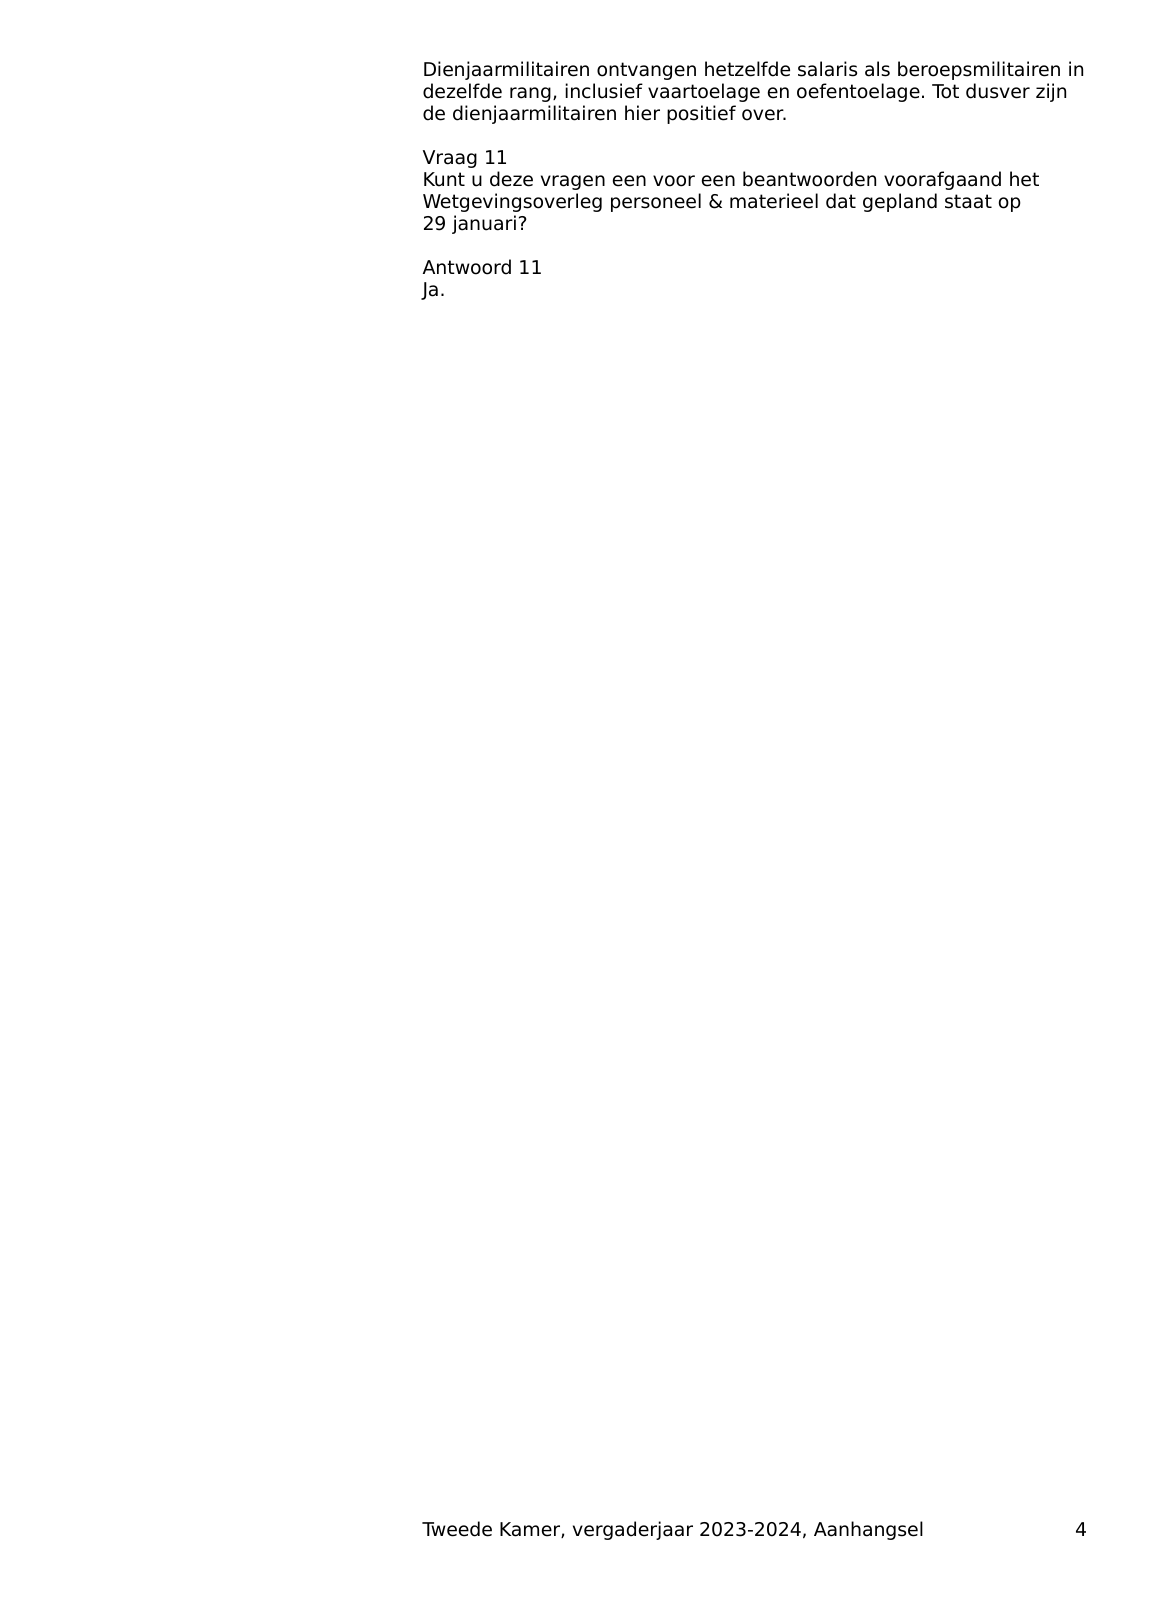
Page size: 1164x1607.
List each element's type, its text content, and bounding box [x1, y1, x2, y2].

text Antwoord 11 [422, 257, 1087, 279]
text Ja. [422, 279, 1087, 301]
text Vraag 11 [422, 147, 1087, 169]
text Dienjaarmilitairen ontvangen hetzelfde salaris als beroepsmilitairen in dezelfde rang, inclusief vaartoelage en oefentoelage. Tot dusver zijn de dienjaarmilitairen hier positief over. [422, 59, 1087, 125]
text Kunt u deze vragen een voor een beantwoorden voorafgaand het Wetgevingsoverleg personeel & materieel dat gepland staat op 29 januari? [422, 169, 1087, 235]
